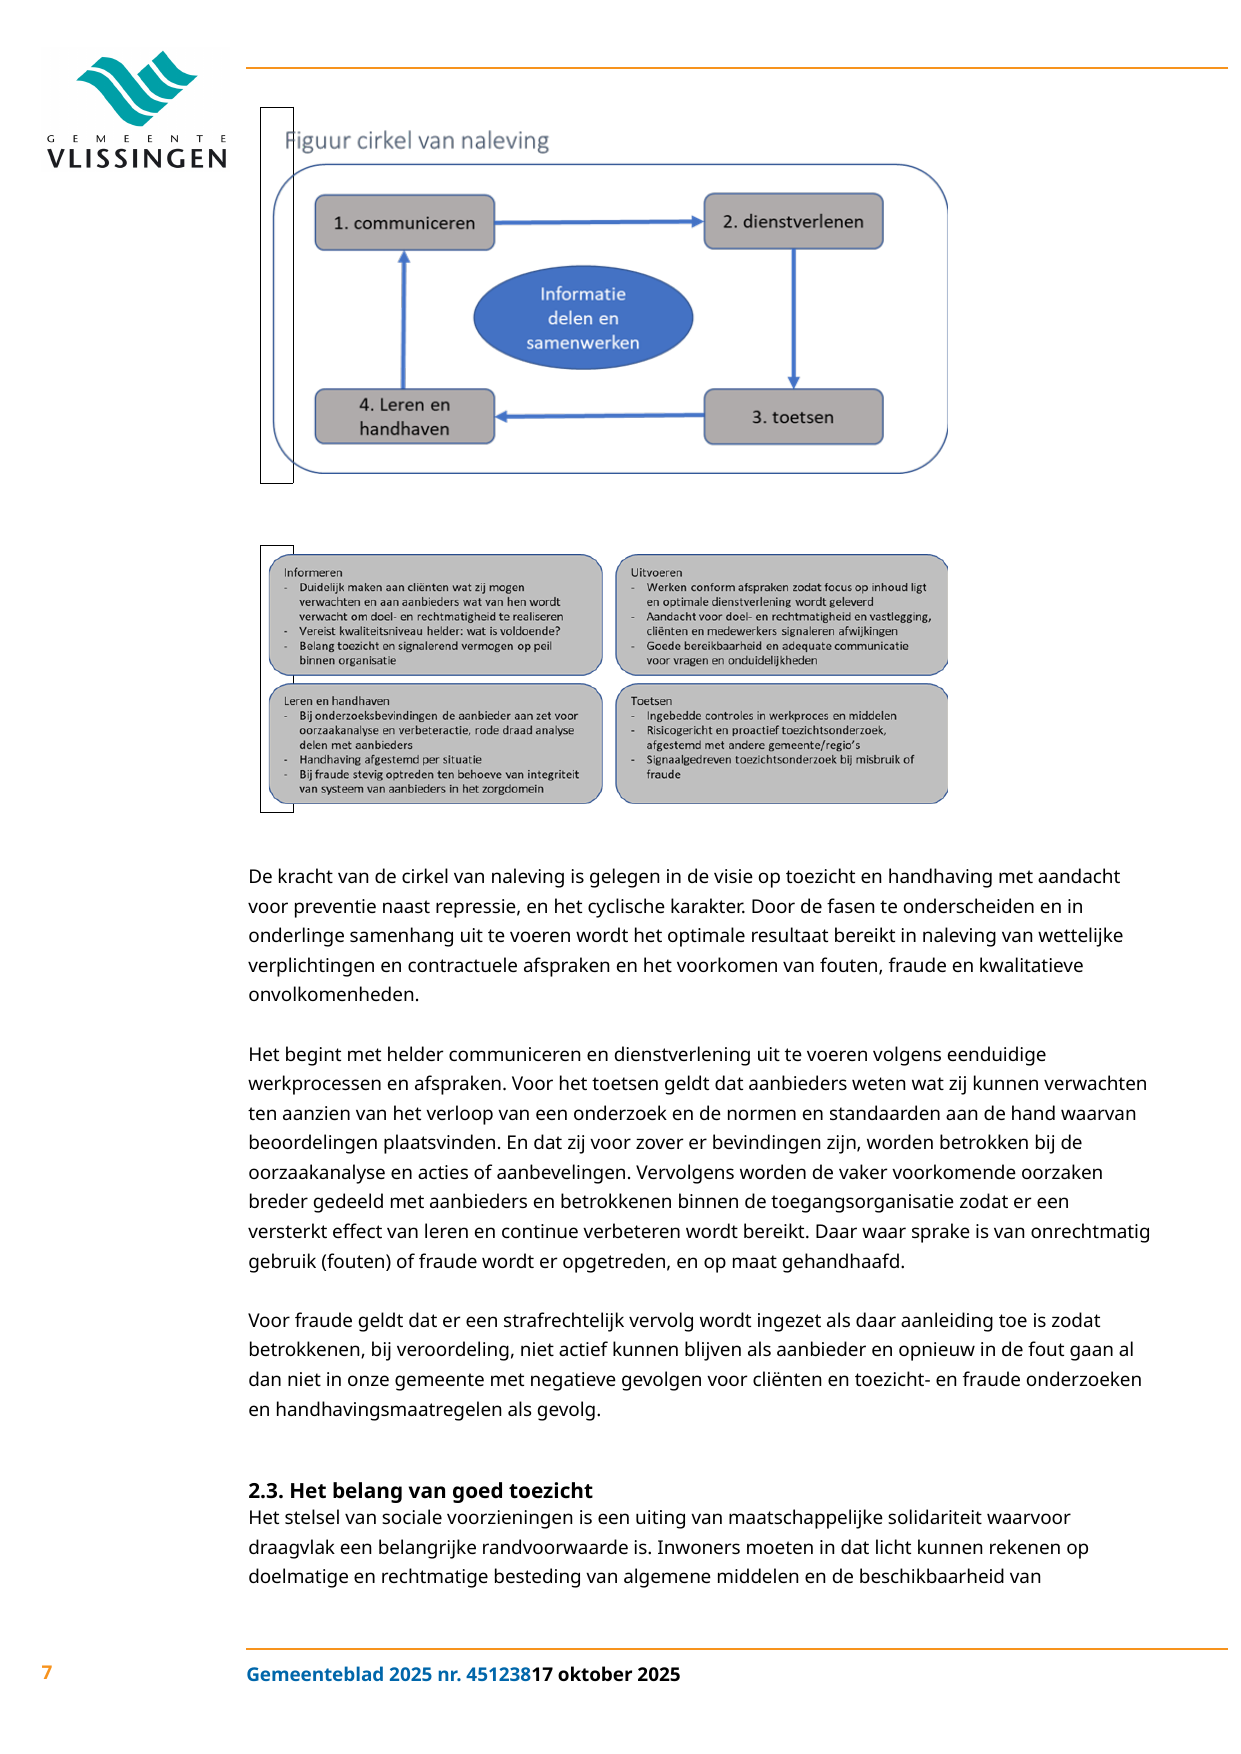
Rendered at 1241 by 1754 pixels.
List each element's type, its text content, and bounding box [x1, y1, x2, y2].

text Het stelsel van sociale voorzieningen is een uiting van maatschappelijke solidariteit waarvoor draagvlak een belangrijke randvoorwaarde is. Inwoners moeten in dat licht kunnen rekenen op doelmatige en rechtmatige besteding van algemene middelen en de beschikbaarheid van [248, 1504, 1152, 1589]
picture [41, 47, 231, 172]
picture [268, 554, 948, 804]
text Het begint met helder communiceren en dienstverlening uit te voeren volgens eenduidige werkprocessen en afspraken. Voor het toetsen geldt dat aanbieders weten wat zij kunnen verwachten ten aanzien van het verloop van een onderzoek en de normen en standaarden aan de hand waarvan beoordelingen plaatsvinden. En dat zij voor zover er bevindingen zijn, worden betrokken bij de oorzaakanalyse en acties of aanbevelingen. Vervolgens worden de vaker voorkomende oorzaken breder gedeeld met aanbieders en betrokkenen binnen de toegangsorganisatie zodat er een versterkt effect van leren en continue verbeteren wordt bereikt. Daar waar sprake is van onrechtmatig gebruik (fouten) of fraude wordt er opgetreden, en op maat gehandhaafd. [248, 1041, 1152, 1274]
text Voor fraude geldt dat er een strafrechtelijk vervolg wordt ingezet als daar aanleiding toe is zodat betrokkenen, bij veroordeling, niet actief kunnen blijven als aanbieder en opnieuw in de fout gaan al dan niet in onze gemeente met negatieve gevolgen voor cliënten en toezicht- en fraude onderzoeken en handhavingsmaatregelen als gevolg. [248, 1307, 1152, 1422]
picture [268, 115, 948, 474]
text 2.3. Het belang van goed toezicht [248, 1476, 1152, 1504]
text De kracht van de cirkel van naleving is gelegen in de visie op toezicht en handhaving met aandacht voor preventie naast repressie, en het cyclische karakter. Door de fasen te onderscheiden en in onderlinge samenhang uit te voeren wordt het optimale resultaat bereikt in naleving van wettelijke verplichtingen en contractuele afspraken en het voorkomen van fouten, fraude en kwalitatieve onvolkomenheden. [248, 863, 1152, 1007]
